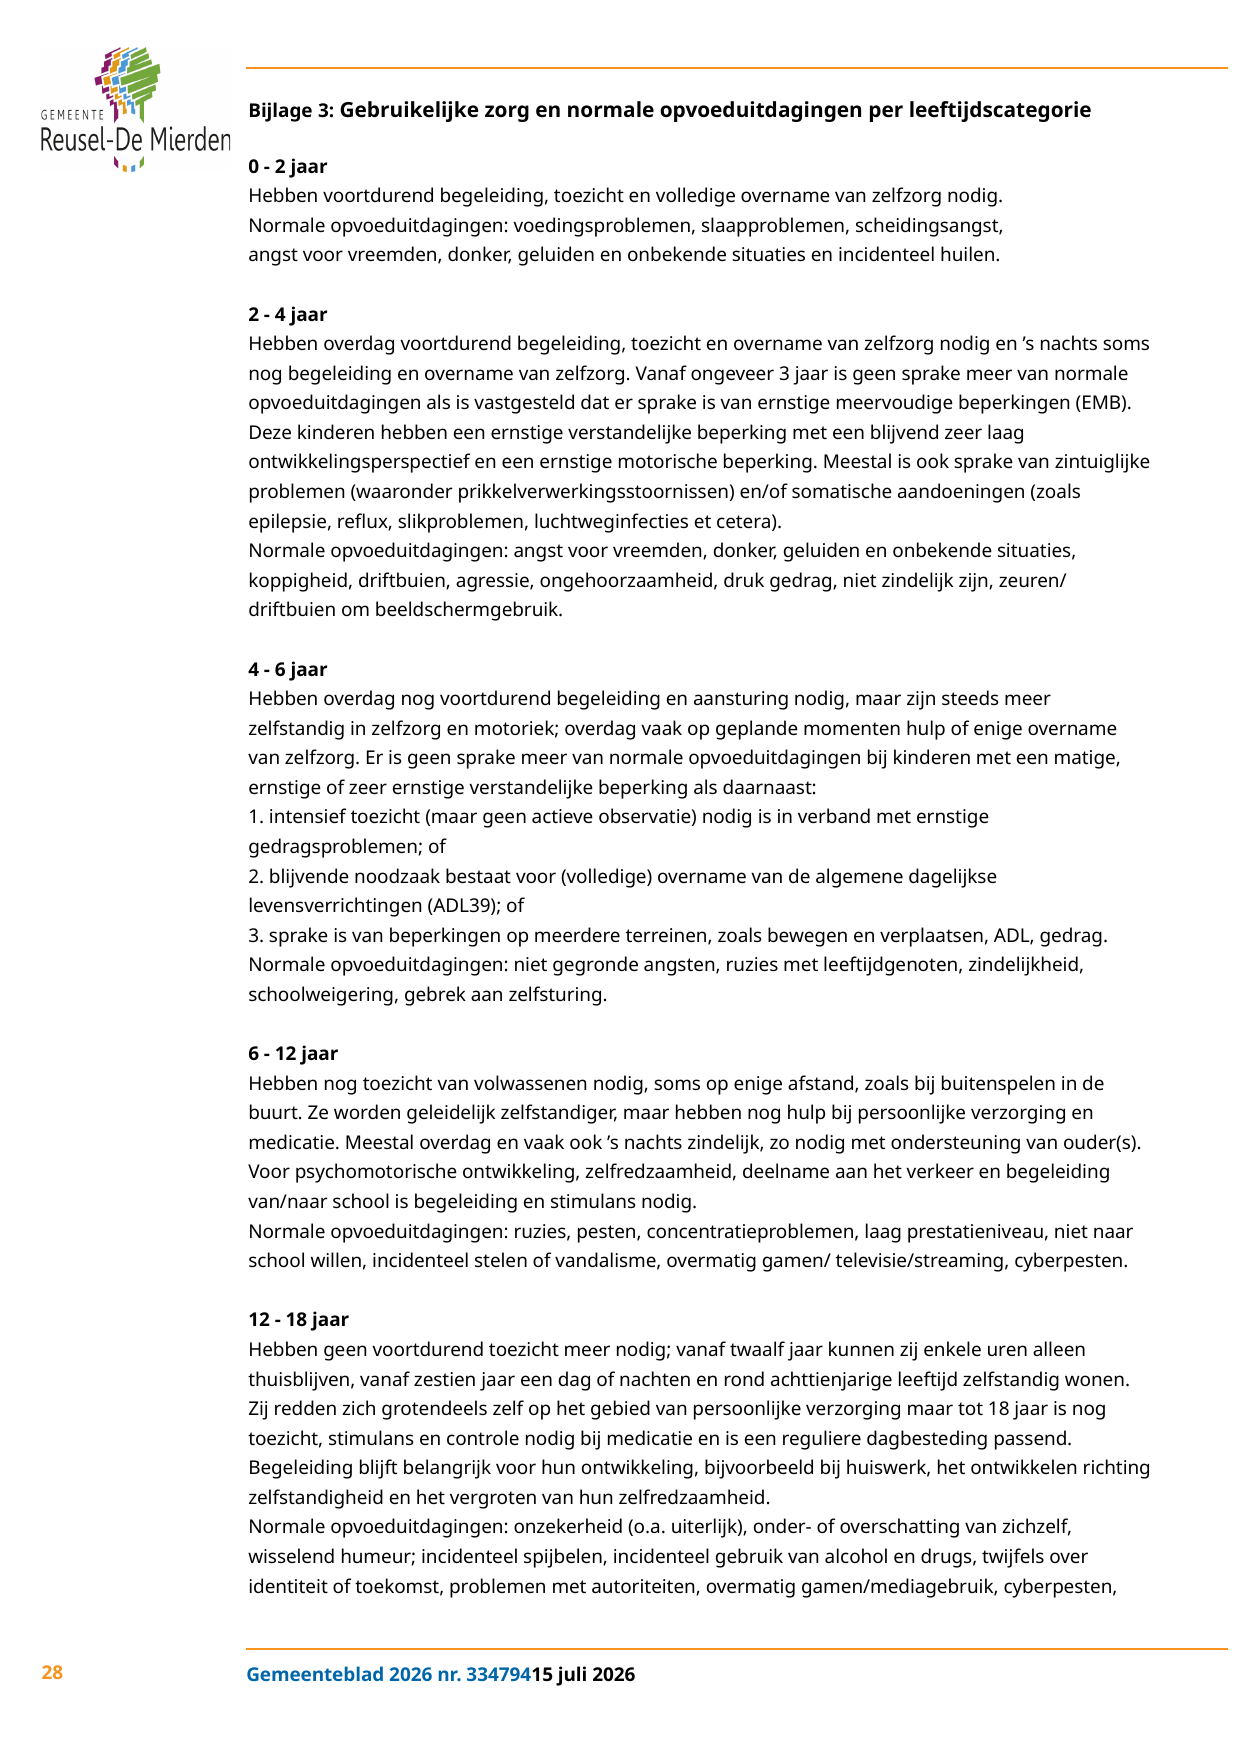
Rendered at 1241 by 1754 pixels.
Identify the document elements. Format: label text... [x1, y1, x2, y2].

text Hebben overdag voortdurend begeleiding, toezicht en overname van zelfzorg nodig en ’s nachts soms nog begeleiding en overname van zelfzorg. Vanaf ongeveer 3 jaar is geen sprake meer van normale opvoeduitdagingen als is vastgesteld dat er sprake is van ernstige meervoudige beperkingen (EMB). Deze kinderen hebben een ernstige verstandelijke beperking met een blijvend zeer laag ontwikkelingsperspectief en een ernstige motorische beperking. Meestal is ook sprake van zintuiglijke problemen (waaronder prikkelverwerkingsstoornissen) en/of somatische aandoeningen (zoals epilepsie, reflux, slikproblemen, luchtweginfecties et cetera). [248, 330, 1152, 534]
text Hebben nog toezicht van volwassenen nodig, soms op enige afstand, zoals bij buitenspelen in de buurt. Ze worden geleidelijk zelfstandiger, maar hebben nog hulp bij persoonlijke verzorging en medicatie. Meestal overdag en vaak ook ’s nachts zindelijk, zo nodig met ondersteuning van ouder(s). Voor psychomotorische ontwikkeling, zelfredzaamheid, deelname aan het verkeer en begeleiding van/naar school is begeleiding en stimulans nodig. [248, 1070, 1152, 1214]
text angst voor vreemden, donker, geluiden en onbekende situaties en incidenteel huilen. [248, 242, 1152, 267]
text Normale opvoeduitdagingen: niet gegronde angsten, ruzies met leeftijdgenoten, zindelijkheid, schoolweigering, gebrek aan zelfsturing. [248, 952, 1152, 1007]
text Normale opvoeduitdagingen: angst voor vreemden, donker, geluiden en onbekende situaties, koppigheid, driftbuien, agressie, ongehoorzaamheid, druk gedrag, niet zindelijk zijn, zeuren/ driftbuien om beeldschermgebruik. [248, 537, 1152, 622]
text 6 - 12 jaar [248, 1040, 1152, 1066]
text 4 - 6 jaar [248, 656, 1152, 682]
text Hebben overdag nog voortdurend begeleiding en aansturing nodig, maar zijn steeds meer zelfstandig in zelfzorg en motoriek; overdag vaak op geplande momenten hulp of enige overname van zelfzorg. Er is geen sprake meer van normale opvoeduitdagingen bij kinderen met een matige, ernstige of zeer ernstige verstandelijke beperking als daarnaast: [248, 685, 1152, 800]
text Hebben geen voortdurend toezicht meer nodig; vanaf twaalf jaar kunnen zij enkele uren alleen thuisblijven, vanaf zestien jaar een dag of nachten en rond achttienjarige leeftijd zelfstandig wonen. Zij redden zich grotendeels zelf op het gebied van persoonlijke verzorging maar tot 18 jaar is nog toezicht, stimulans en controle nodig bij medicatie en is een reguliere dagbesteding passend. Begeleiding blijft belangrijk voor hun ontwikkeling, bijvoorbeeld bij huiswerk, het ontwikkelen richting zelfstandigheid en het vergroten van hun zelfredzaamheid. [248, 1336, 1152, 1510]
text 2. blijvende noodzaak bestaat voor (volledige) overname van de algemene dagelijkse levensverrichtingen (ADL39); of [248, 863, 1152, 918]
text 2 - 4 jaar [248, 301, 1152, 327]
text Normale opvoeduitdagingen: onzekerheid (o.a. uiterlijk), onder- of overschatting van zichzelf, wisselend humeur; incidenteel spijbelen, incidenteel gebruik van alcohol en drugs, twijfels over identiteit of toekomst, problemen met autoriteiten, overmatig gamen/mediagebruik, cyberpesten, [248, 1514, 1152, 1599]
picture [41, 47, 231, 172]
text 1. intensief toezicht (maar geen actieve observatie) nodig is in verband met ernstige gedragsproblemen; of [248, 804, 1152, 859]
text Normale opvoeduitdagingen: voedingsproblemen, slaapproblemen, scheidingsangst, [248, 212, 1152, 238]
text Hebben voortdurend begeleiding, toezicht en volledige overname van zelfzorg nodig. [248, 182, 1152, 208]
text Bijlage 3: Gebruikelijke zorg en normale opvoeduitdagingen per leeftijdscategorie [248, 95, 1152, 123]
text 3. sprake is van beperkingen op meerdere terreinen, zoals bewegen en verplaatsen, ADL, gedrag. [248, 922, 1152, 948]
text 0 - 2 jaar [248, 153, 1152, 179]
text 12 - 18 jaar [248, 1307, 1152, 1332]
text Normale opvoeduitdagingen: ruzies, pesten, concentratieproblemen, laag prestatieniveau, niet naar school willen, incidenteel stelen of vandalisme, overmatig gamen/ televisie/streaming, cyberpesten. [248, 1218, 1152, 1273]
